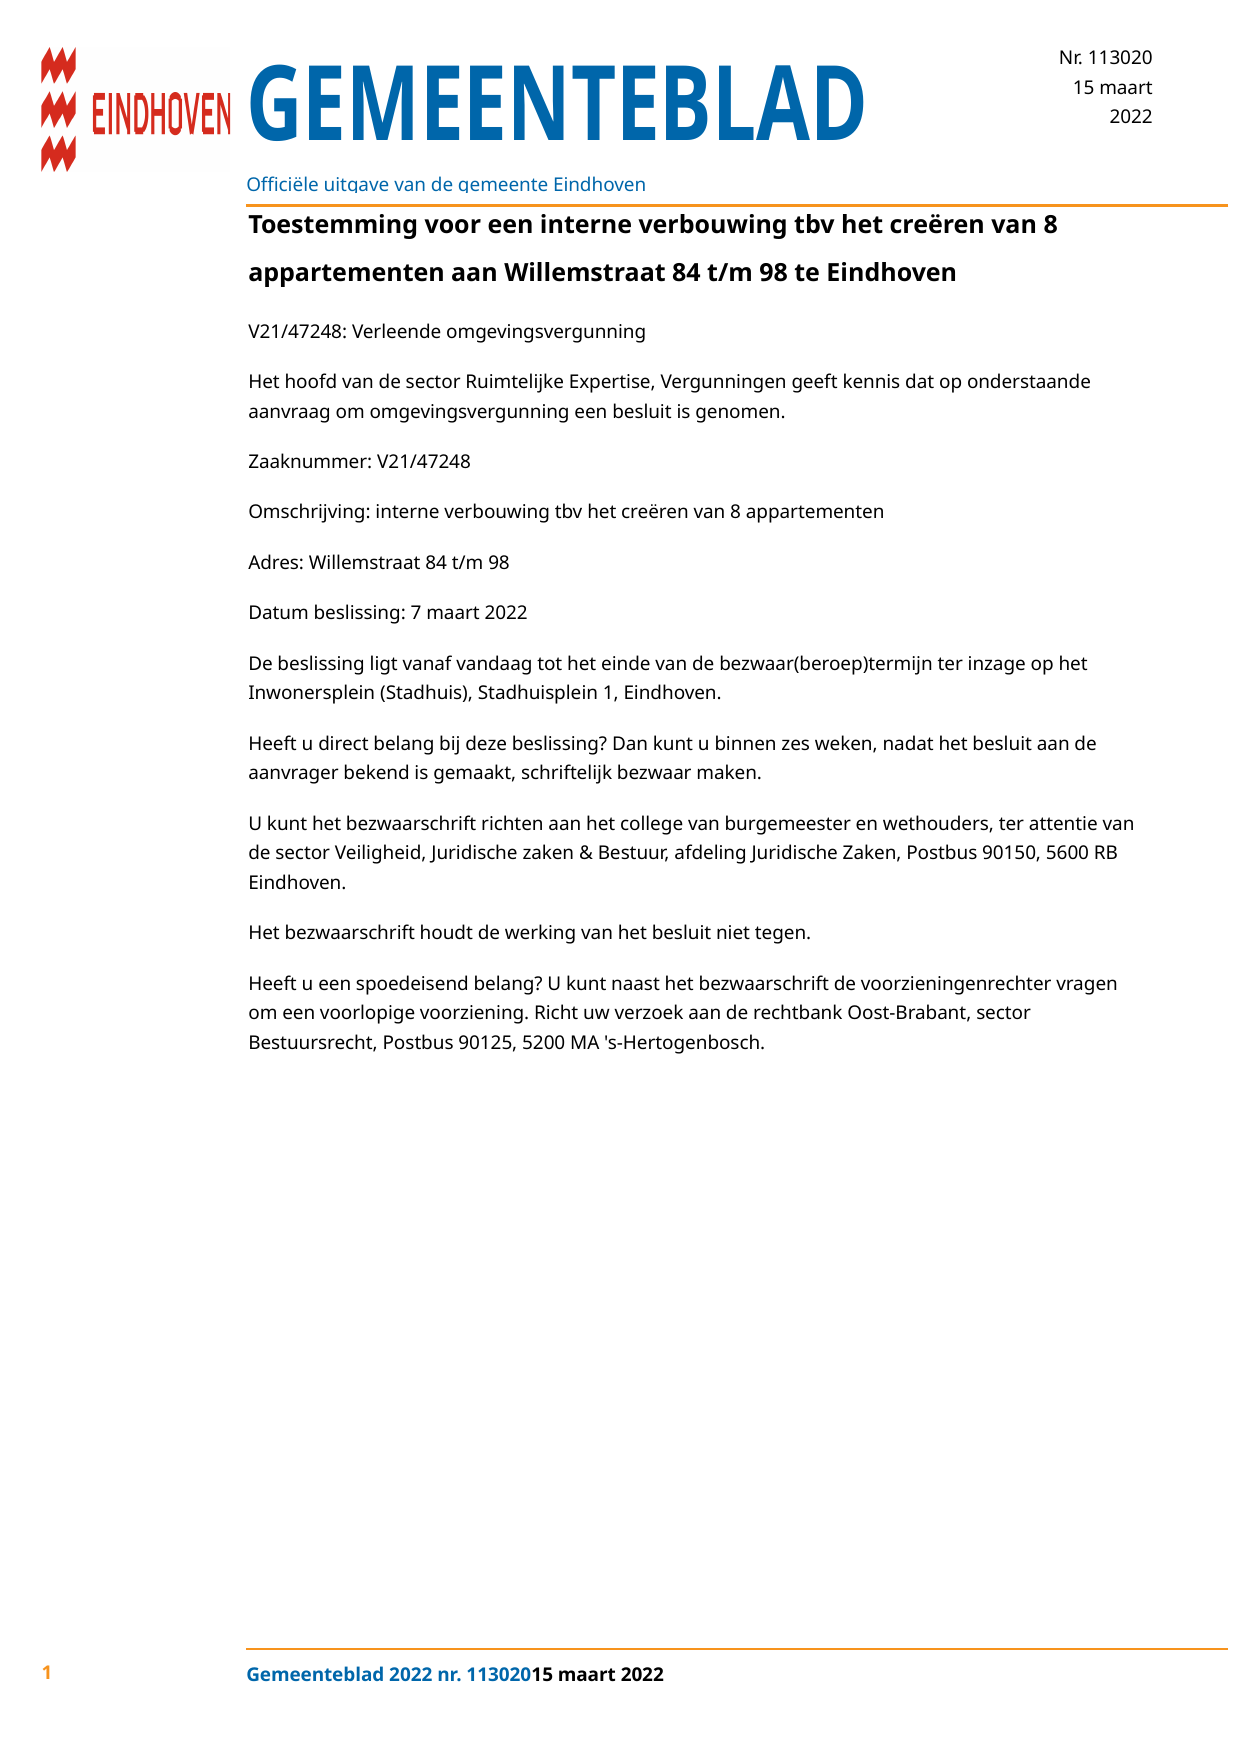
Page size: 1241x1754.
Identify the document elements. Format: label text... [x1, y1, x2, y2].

text Heeft u direct belang bij deze beslissing? Dan kunt u binnen zes weken, nadat het besluit aan de aanvrager bekend is gemaakt, schriftelijk bezwaar maken. [248, 730, 1152, 785]
text Datum beslissing: 7 maart 2022 [248, 599, 1152, 625]
text Adres: Willemstraat 84 t/m 98 [248, 549, 1152, 575]
text Het hoofd van de sector Ruimtelijke Expertise, Vergunningen geeft kennis dat op onderstaande aanvraag om omgevingsvergunning een besluit is genomen. [248, 368, 1152, 424]
text V21/47248: Verleende omgevingsvergunning [248, 318, 1152, 344]
picture [41, 47, 231, 172]
text Zaaknummer: V21/47248 [248, 448, 1152, 474]
text Omschrijving: interne verbouwing tbv het creëren van 8 appartementen [248, 499, 1152, 524]
text Heeft u een spoedeisend belang? U kunt naast het bezwaarschrift de voorzieningenrechter vragen om een voorlopige voorziening. Richt uw verzoek aan de rechtbank Oost-Brabant, sector Bestuursrecht, Postbus 90125, 5200 MA 's-Hertogenbosch. [248, 970, 1152, 1055]
text U kunt het bezwaarschrift richten aan het college van burgemeester en wethouders, ter attentie van de sector Veiligheid, Juridische zaken & Bestuur, afdeling Juridische Zaken, Postbus 90150, 5600 RB Eindhoven. [248, 810, 1152, 895]
text Het bezwaarschrift houdt de werking van het besluit niet tegen. [248, 919, 1152, 945]
text De beslissing ligt vanaf vandaag tot het einde van de bezwaar(beroep)termijn ter inzage op het Inwonersplein (Stadhuis), Stadhuisplein 1, Eindhoven. [248, 650, 1152, 705]
text Toestemming voor een interne verbouwing tbv het creëren van 8 appartementen aan Willemstraat 84 t/m 98 te Eindhoven [248, 207, 1152, 288]
